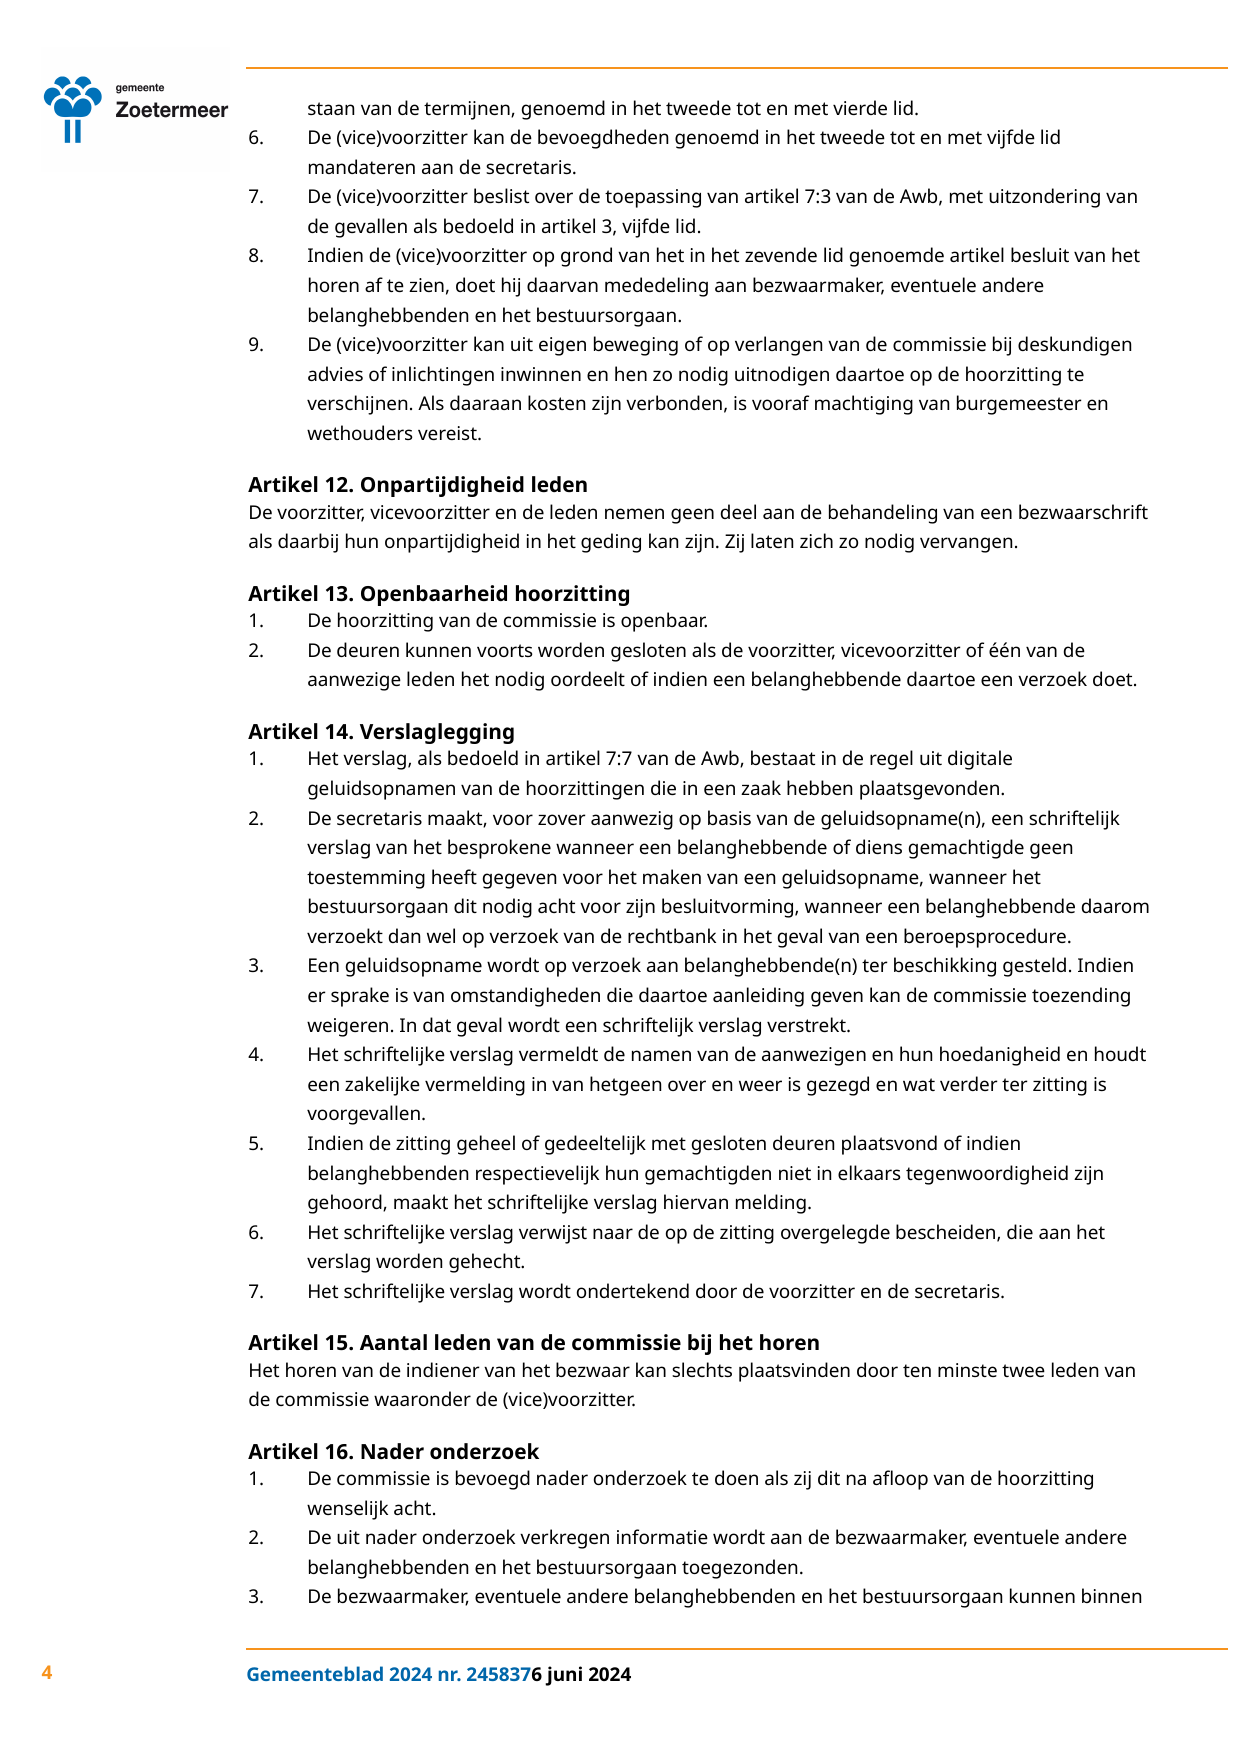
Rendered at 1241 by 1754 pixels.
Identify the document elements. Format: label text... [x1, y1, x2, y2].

list Indien de zitting geheel of gedeeltelijk met gesloten deuren plaatsvond of indien belanghebbenden respectievelijk hun gemachtigden niet in elkaars tegenwoordigheid zijn gehoord, maakt het schriftelijke verslag hiervan melding. [248, 1130, 1152, 1215]
text Artikel 12. Onpartijdigheid leden [248, 471, 1152, 499]
picture [41, 47, 231, 172]
list Het verslag, als bedoeld in artikel 7:7 van de Awb, bestaat in de regel uit digitale geluidsopnamen van de hoorzittingen die in een zaak hebben plaatsgevonden. [248, 746, 1152, 801]
list De hoorzitting van de commissie is openbaar. [248, 607, 1152, 633]
list Het schriftelijke verslag vermeldt de namen van de aanwezigen en hun hoedanigheid en houdt een zakelijke vermelding in van hetgeen over en weer is gezegd en wat verder ter zitting is voorgevallen. [248, 1041, 1152, 1126]
text Artikel 15. Aantal leden van de commissie bij het horen [248, 1328, 1152, 1357]
list De bezwaarmaker, eventuele andere belanghebbenden en het bestuursorgaan kunnen binnen [248, 1584, 1152, 1609]
list Een geluidsopname wordt op verzoek aan belanghebbende(n) ter beschikking gesteld. Indien er sprake is van omstandigheden die daartoe aanleiding geven kan de commissie toezending weigeren. In dat geval wordt een schriftelijk verslag verstrekt. [248, 953, 1152, 1037]
text Artikel 13. Openbaarheid hoorzitting [248, 579, 1152, 607]
list De secretaris maakt, voor zover aanwezig op basis van de geluidsopname(n), een schriftelijk verslag van het besprokene wanneer een belanghebbende of diens gemachtigde geen toestemming heeft gegeven voor het maken van een geluidsopname, wanneer het bestuursorgaan dit nodig acht voor zijn besluitvorming, wanneer een belanghebbende daarom verzoekt dan wel op verzoek van de rechtbank in het geval van een beroepsprocedure. [248, 805, 1152, 949]
list Het schriftelijke verslag verwijst naar de op de zitting overgelegde bescheiden, die aan het verslag worden gehecht. [248, 1219, 1152, 1274]
text Artikel 14. Verslaglegging [248, 717, 1152, 746]
list De (vice)voorzitter kan de bevoegdheden genoemd in het tweede tot en met vijfde lid mandateren aan de secretaris. [248, 124, 1152, 180]
text Artikel 16. Nader onderzoek [248, 1437, 1152, 1465]
list De commissie is bevoegd nader onderzoek te doen als zij dit na afloop van de hoorzitting wenselijk acht. [248, 1465, 1152, 1521]
list Het schriftelijke verslag wordt ondertekend door de voorzitter en de secretaris. [248, 1278, 1152, 1304]
text De voorzitter, vicevoorzitter en de leden nemen geen deel aan de behandeling van een bezwaarschrift als daarbij hun onpartijdigheid in het geding kan zijn. Zij laten zich zo nodig vervangen. [248, 499, 1152, 554]
text Het horen van de indiener van het bezwaar kan slechts plaatsvinden door ten minste twee leden van de commissie waaronder de (vice)voorzitter. [248, 1357, 1152, 1412]
list De (vice)voorzitter beslist over de toepassing van artikel 7:3 van de Awb, met uitzondering van de gevallen als bedoeld in artikel 3, vijfde lid. [248, 183, 1152, 239]
list De (vice)voorzitter kan uit eigen beweging of op verlangen van de commissie bij deskundigen advies of inlichtingen inwinnen en hen zo nodig uitnodigen daartoe op de hoorzitting te verschijnen. Als daaraan kosten zijn verbonden, is vooraf machtiging van burgemeester en wethouders vereist. [248, 331, 1152, 446]
list De deuren kunnen voorts worden gesloten als de voorzitter, vicevoorzitter of één van de aanwezige leden het nodig oordeelt of indien een belanghebbende daartoe een verzoek doet. [248, 637, 1152, 692]
list De uit nader onderzoek verkregen informatie wordt aan de bezwaarmaker, eventuele andere belanghebbenden en het bestuursorgaan toegezonden. [248, 1524, 1152, 1580]
list staan van de termijnen, genoemd in het tweede tot en met vierde lid. [248, 95, 1152, 121]
list Indien de (vice)voorzitter op grond van het in het zevende lid genoemde artikel besluit van het horen af te zien, doet hij daarvan mededeling aan bezwaarmaker, eventuele andere belanghebbenden en het bestuursorgaan. [248, 243, 1152, 328]
